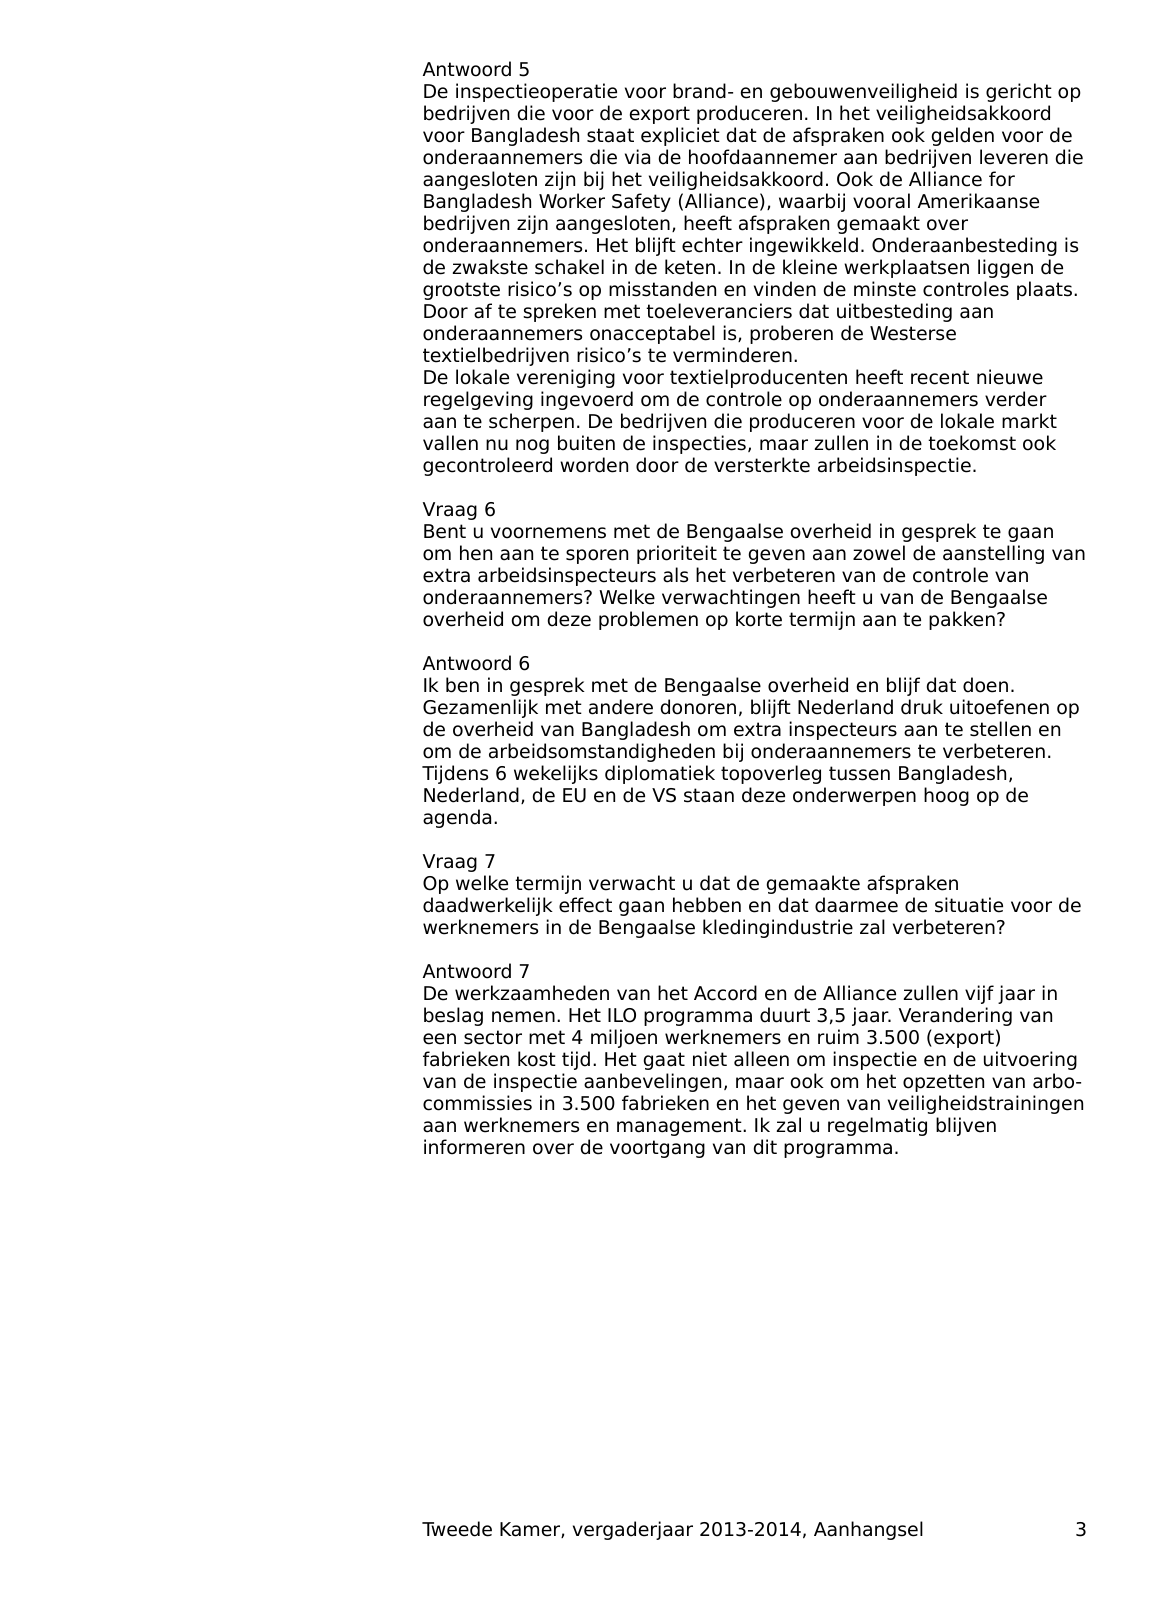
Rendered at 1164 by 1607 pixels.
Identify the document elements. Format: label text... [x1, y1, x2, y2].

text Antwoord 5 [422, 59, 1087, 81]
text De werkzaamheden van het Accord en de Alliance zullen vijf jaar in beslag nemen. Het ILO programma duurt 3,5 jaar. Verandering van een sector met 4 miljoen werknemers en ruim 3.500 (export) fabrieken kost tijd. Het gaat niet alleen om inspectie en de uitvoering van de inspectie aanbevelingen, maar ook om het opzetten van arbo-commissies in 3.500 fabrieken en het geven van veiligheidstrainingen aan werknemers en management. Ik zal u regelmatig blijven informeren over de voortgang van dit programma. [422, 983, 1087, 1159]
text Antwoord 7 [422, 961, 1087, 983]
text Vraag 7 [422, 851, 1087, 873]
text Bent u voornemens met de Bengaalse overheid in gesprek te gaan om hen aan te sporen prioriteit te geven aan zowel de aanstelling van extra arbeidsinspecteurs als het verbeteren van de controle van onderaannemers? Welke verwachtingen heeft u van de Bengaalse overheid om deze problemen op korte termijn aan te pakken? [422, 521, 1087, 631]
text Ik ben in gesprek met de Bengaalse overheid en blijf dat doen. Gezamenlijk met andere donoren, blijft Nederland druk uitoefenen op de overheid van Bangladesh om extra inspecteurs aan te stellen en om de arbeidsomstandigheden bij onderaannemers te verbeteren. Tijdens 6 wekelijks diplomatiek topoverleg tussen Bangladesh, Nederland, de EU en de VS staan deze onderwerpen hoog op de agenda. [422, 675, 1087, 829]
text De inspectieoperatie voor brand- en gebouwenveiligheid is gericht op bedrijven die voor de export produceren. In het veiligheidsakkoord voor Bangladesh staat expliciet dat de afspraken ook gelden voor de onderaannemers die via de hoofdaannemer aan bedrijven leveren die aangesloten zijn bij het veiligheidsakkoord. Ook de Alliance for Bangladesh Worker Safety (Alliance), waarbij vooral Amerikaanse bedrijven zijn aangesloten, heeft afspraken gemaakt over onderaannemers. Het blijft echter ingewikkeld. Onderaanbesteding is de zwakste schakel in de keten. In de kleine werkplaatsen liggen de grootste risico’s op misstanden en vinden de minste controles plaats. Door af te spreken met toeleveranciers dat uitbesteding aan onderaannemers onacceptabel is, proberen de Westerse textielbedrijven risico’s te verminderen. [422, 81, 1087, 367]
text De lokale vereniging voor textielproducenten heeft recent nieuwe regelgeving ingevoerd om de controle op onderaannemers verder aan te scherpen. De bedrijven die produceren voor de lokale markt vallen nu nog buiten de inspecties, maar zullen in de toekomst ook gecontroleerd worden door de versterkte arbeidsinspectie. [422, 367, 1087, 477]
text Op welke termijn verwacht u dat de gemaakte afspraken daadwerkelijk effect gaan hebben en dat daarmee de situatie voor de werknemers in de Bengaalse kledingindustrie zal verbeteren? [422, 873, 1087, 939]
text Antwoord 6 [422, 653, 1087, 675]
text Vraag 6 [422, 499, 1087, 521]
